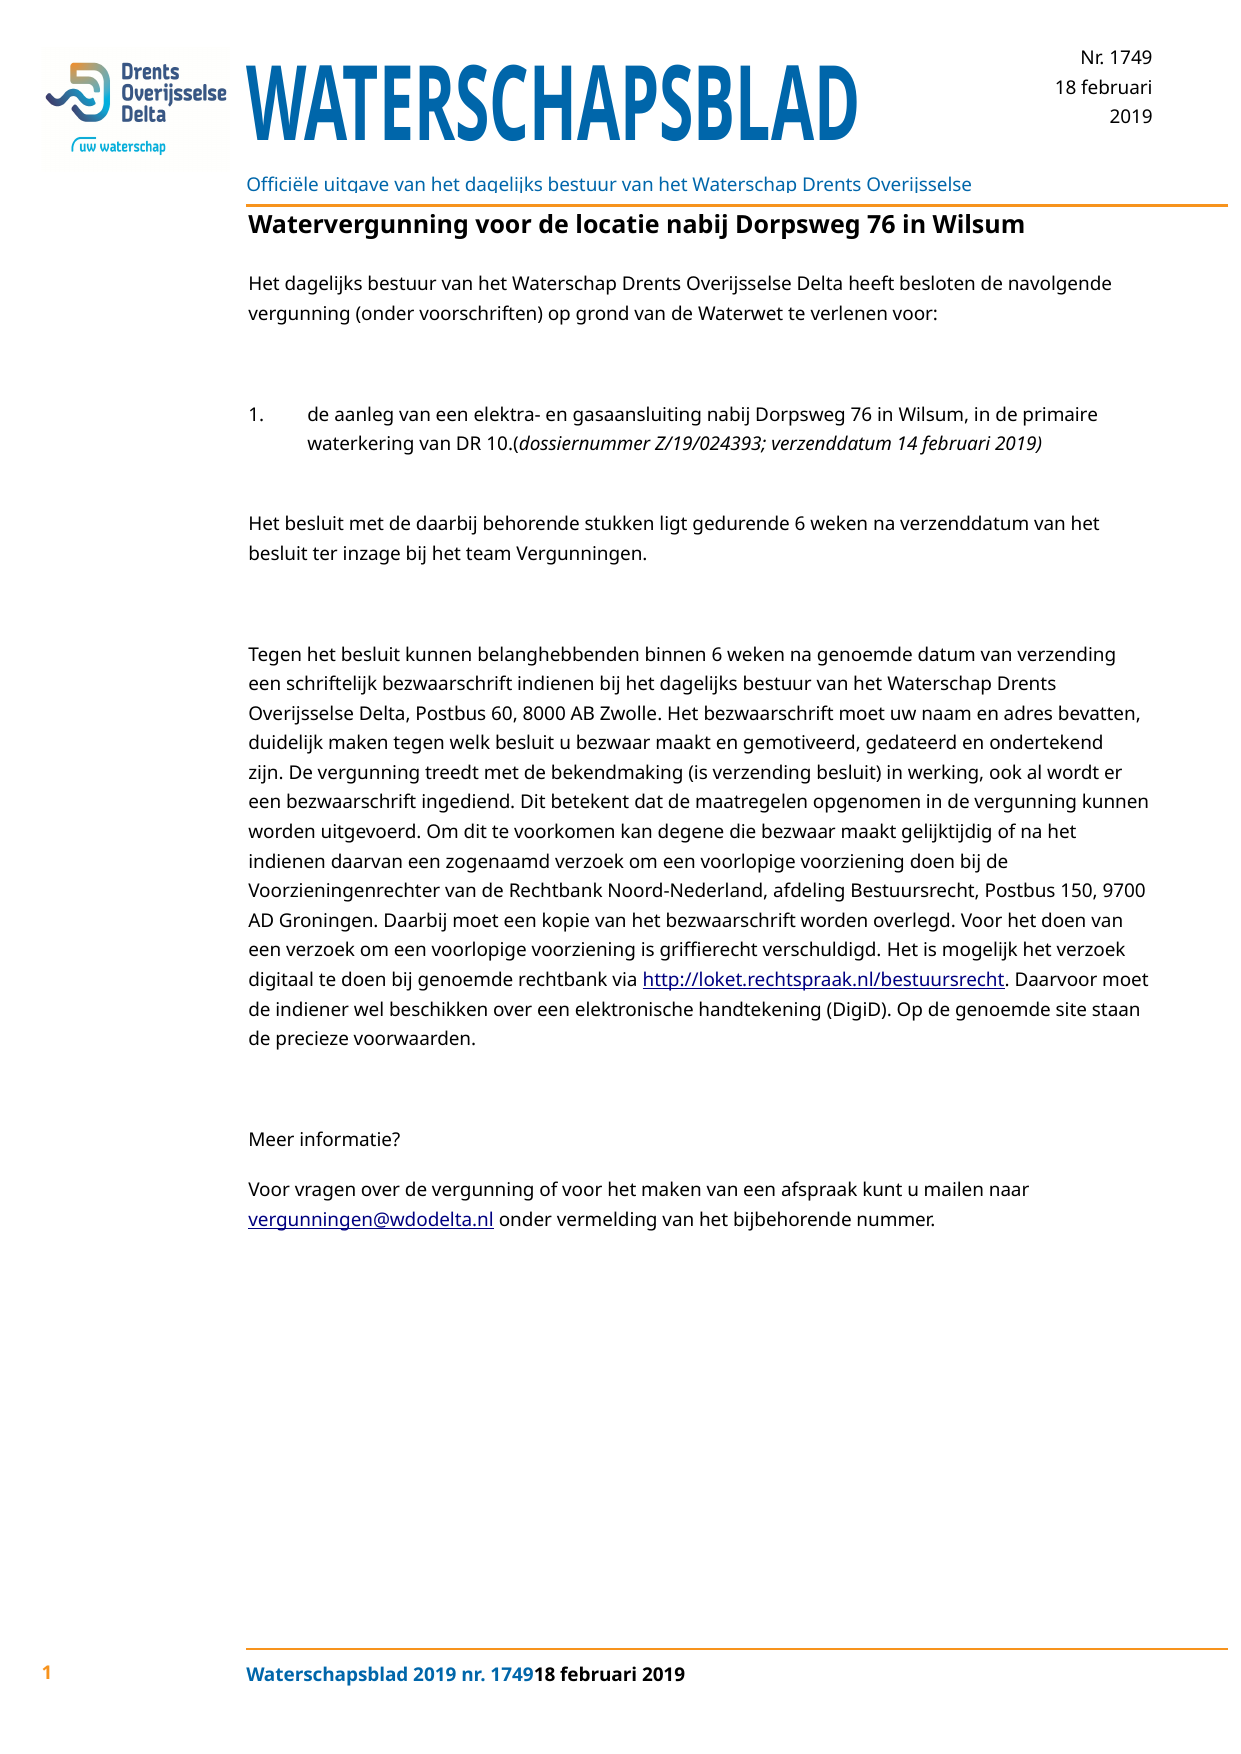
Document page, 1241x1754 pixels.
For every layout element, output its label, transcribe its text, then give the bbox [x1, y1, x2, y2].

picture [41, 47, 231, 172]
text Watervergunning voor de locatie nabij Dorpsweg 76 in Wilsum [248, 207, 1152, 241]
text Meer informatie? [248, 1126, 1152, 1152]
text Het dagelijks bestuur van het Waterschap Drents Overijsselse Delta heeft besloten de navolgende vergunning (onder voorschriften) op grond van de Waterwet te verlenen voor: [248, 270, 1152, 326]
text Het besluit met de daarbij behorende stukken ligt gedurende 6 weken na verzenddatum van het besluit ter inzage bij het team Vergunningen. [248, 510, 1152, 566]
text Tegen het besluit kunnen belanghebbenden binnen 6 weken na genoemde datum van verzending een schriftelijk bezwaarschrift indienen bij het dagelijks bestuur van het Waterschap Drents Overijsselse Delta, Postbus 60, 8000 AB Zwolle. Het bezwaarschrift moet uw naam en adres bevatten, duidelijk maken tegen welk besluit u bezwaar maakt en gemotiveerd, gedateerd en ondertekend zijn. De vergunning treedt met de bekendmaking (is verzending besluit) in werking, ook al wordt er een bezwaarschrift ingediend. Dit betekent dat de maatregelen opgenomen in de vergunning kunnen worden uitgevoerd. Om dit te voorkomen kan degene die bezwaar maakt gelijktijdig of na het indienen daarvan een zogenaamd verzoek om een voorlopige voorziening doen bij de Voorzieningenrechter van de Rechtbank Noord-Nederland, afdeling Bestuursrecht, Postbus 150, 9700 AD Groningen. Daarbij moet een kopie van het bezwaarschrift worden overlegd. Voor het doen van een verzoek om een voorlopige voorziening is griffierecht verschuldigd. Het is mogelijk het verzoek digitaal te doen bij genoemde rechtbank via http://loket.rechtspraak.nl/bestuursrecht. Daarvoor moet de indiener wel beschikken over een elektronische handtekening (DigiD). Op de genoemde site staan de precieze voorwaarden. [248, 641, 1152, 1051]
text Voor vragen over de vergunning of voor het maken van een afspraak kunt u mailen naar vergunningen@wdodelta.nl onder vermelding van het bijbehorende nummer. [248, 1177, 1152, 1232]
list de aanleg van een elektra- en gasaansluiting nabij Dorpsweg 76 in Wilsum, in de primaire waterkering van DR 10.(dossiernummer Z/19/024393; verzenddatum 14 februari 2019) [248, 401, 1152, 456]
